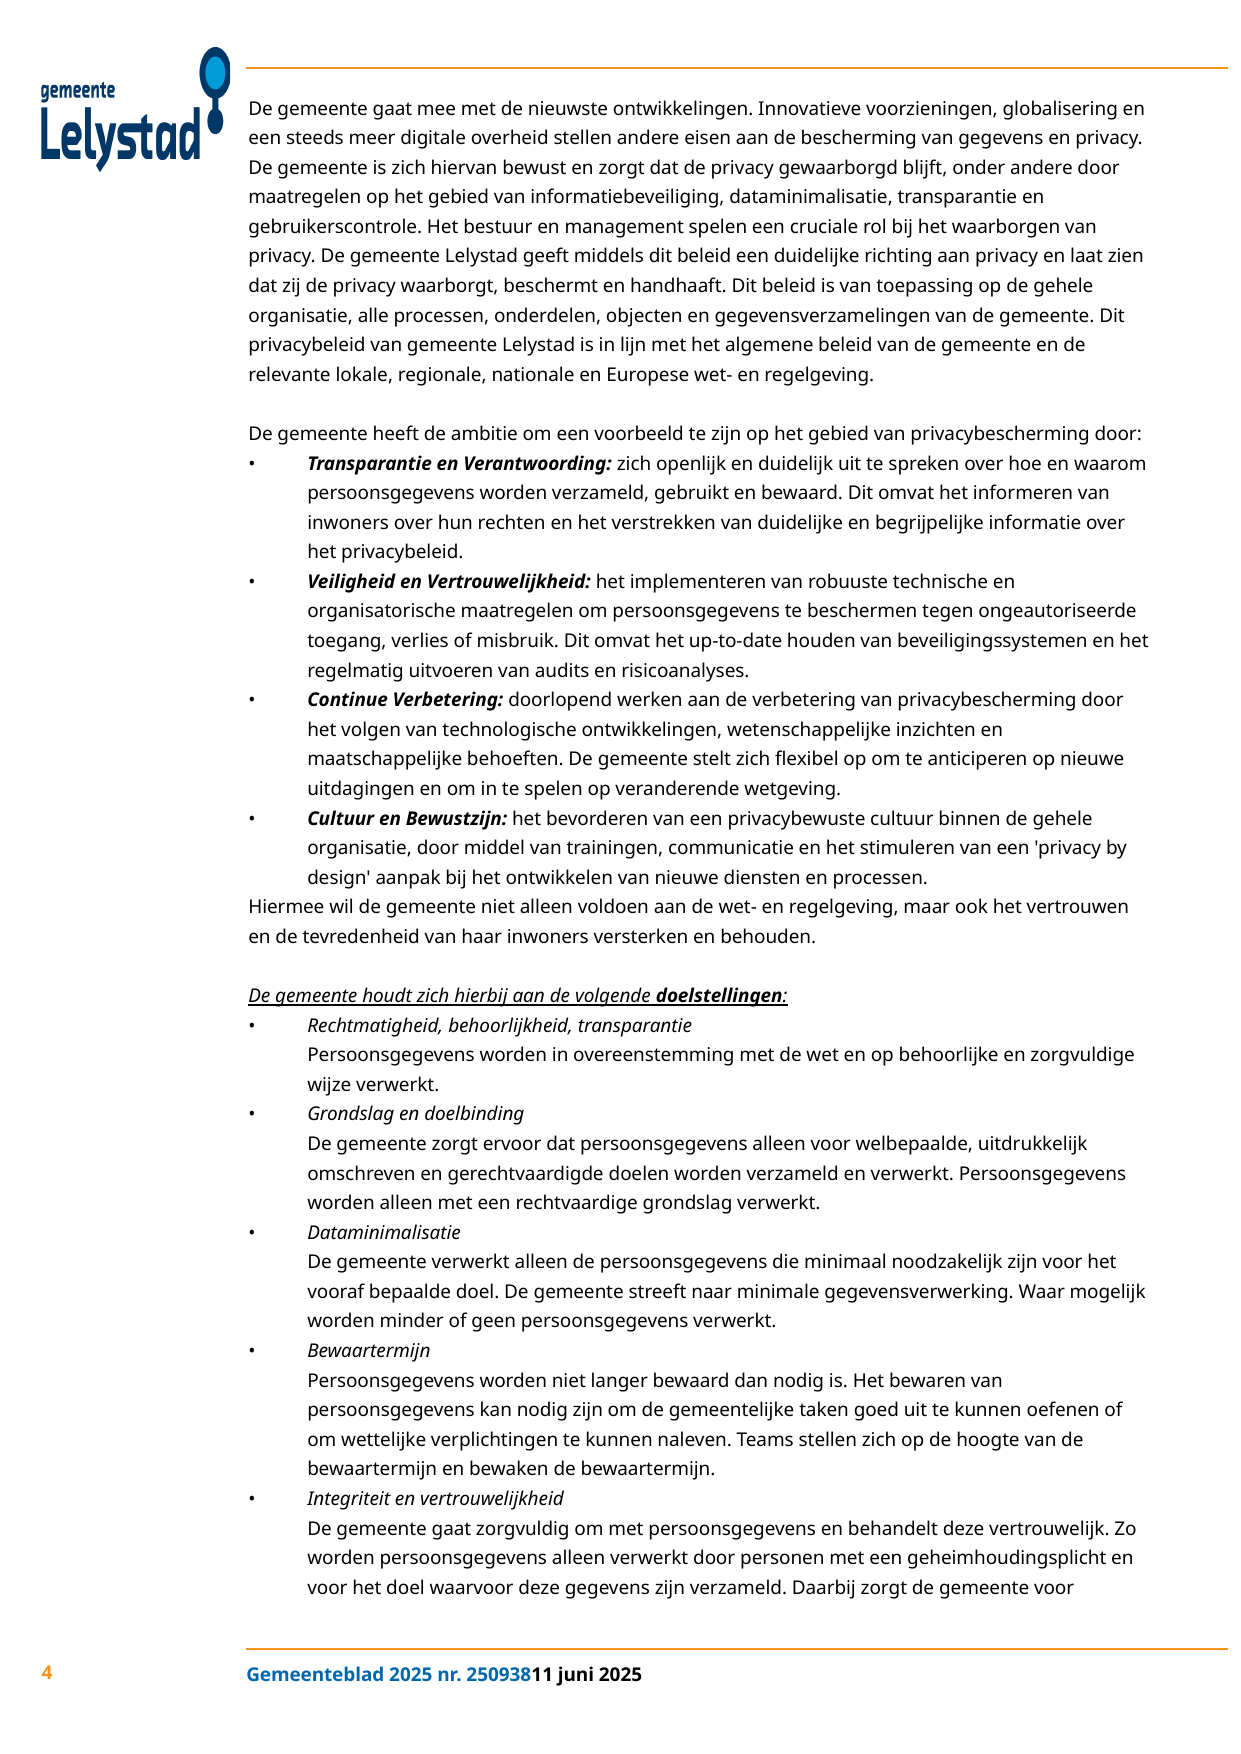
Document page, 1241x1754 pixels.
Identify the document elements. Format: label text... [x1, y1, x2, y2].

list Bewaartermijn [248, 1337, 1152, 1363]
list Transparantie en Verantwoording: zich openlijk en duidelijk uit te spreken over hoe en waarom persoonsgegevens worden verzameld, gebruikt en bewaard. Dit omvat het informeren van inwoners over hun rechten en het verstrekken van duidelijke en begrijpelijke informatie over het privacybeleid. [248, 450, 1152, 564]
list Rechtmatigheid, behoorlijkheid, transparantie [248, 1012, 1152, 1038]
list De gemeente gaat zorgvuldig om met persoonsgegevens en behandelt deze vertrouwelijk. Zo worden persoonsgegevens alleen verwerkt door personen met een geheimhoudingsplicht en voor het doel waarvoor deze gegevens zijn verzameld. Daarbij zorgt de gemeente voor [248, 1515, 1152, 1600]
list De gemeente verwerkt alleen de persoonsgegevens die minimaal noodzakelijk zijn voor het vooraf bepaalde doel. De gemeente streeft naar minimale gegevensverwerking. Waar mogelijk worden minder of geen persoonsgegevens verwerkt. [248, 1248, 1152, 1333]
list Persoonsgegevens worden niet langer bewaard dan nodig is. Het bewaren van persoonsgegevens kan nodig zijn om de gemeentelijke taken goed uit te kunnen oefenen of om wettelijke verplichtingen te kunnen naleven. Teams stellen zich op de hoogte van de bewaartermijn en bewaken de bewaartermijn. [248, 1367, 1152, 1481]
list Veiligheid en Vertrouwelijkheid: het implementeren van robuuste technische en organisatorische maatregelen om persoonsgegevens te beschermen tegen ongeautoriseerde toegang, verlies of misbruik. Dit omvat het up-to-date houden van beveiligingssystemen en het regelmatig uitvoeren van audits en risicoanalyses. [248, 568, 1152, 683]
picture [41, 47, 231, 172]
text De gemeente heeft de ambitie om een voorbeeld te zijn op het gebied van privacybescherming door: [248, 420, 1152, 446]
list Integriteit en vertrouwelijkheid [248, 1485, 1152, 1511]
list De gemeente zorgt ervoor dat persoonsgegevens alleen voor welbepaalde, uitdrukkelijk omschreven en gerechtvaardigde doelen worden verzameld en verwerkt. Persoonsgegevens worden alleen met een rechtvaardige grondslag verwerkt. [248, 1130, 1152, 1215]
list Grondslag en doelbinding [248, 1101, 1152, 1126]
text Hiermee wil de gemeente niet alleen voldoen aan de wet- en regelgeving, maar ook het vertrouwen en de tevredenheid van haar inwoners versterken en behouden. [248, 893, 1152, 949]
text De gemeente houdt zich hierbij aan de volgende doelstellingen: [248, 982, 1152, 1008]
list Cultuur en Bewustzijn: het bevorderen van een privacybewuste cultuur binnen de gehele organisatie, door middel van trainingen, communicatie en het stimuleren van een 'privacy by design' aanpak bij het ontwikkelen van nieuwe diensten en processen. [248, 805, 1152, 890]
list Persoonsgegevens worden in overeenstemming met de wet en op behoorlijke en zorgvuldige wijze verwerkt. [248, 1041, 1152, 1097]
text De gemeente gaat mee met de nieuwste ontwikkelingen. Innovatieve voorzieningen, globalisering en een steeds meer digitale overheid stellen andere eisen aan de bescherming van gegevens en privacy. De gemeente is zich hiervan bewust en zorgt dat de privacy gewaarborgd blijft, onder andere door maatregelen op het gebied van informatiebeveiliging, dataminimalisatie, transparantie en gebruikerscontrole. Het bestuur en management spelen een cruciale rol bij het waarborgen van privacy. De gemeente Lelystad geeft middels dit beleid een duidelijke richting aan privacy en laat zien dat zij de privacy waarborgt, beschermt en handhaaft. Dit beleid is van toepassing op de gehele organisatie, alle processen, onderdelen, objecten en gegevensverzamelingen van de gemeente. Dit privacybeleid van gemeente Lelystad is in lijn met het algemene beleid van de gemeente en de relevante lokale, regionale, nationale en Europese wet- en regelgeving. [248, 95, 1152, 387]
list Dataminimalisatie [248, 1219, 1152, 1245]
list Continue Verbetering: doorlopend werken aan de verbetering van privacybescherming door het volgen van technologische ontwikkelingen, wetenschappelijke inzichten en maatschappelijke behoeften. De gemeente stelt zich flexibel op om te anticiperen op nieuwe uitdagingen en om in te spelen op veranderende wetgeving. [248, 686, 1152, 801]
